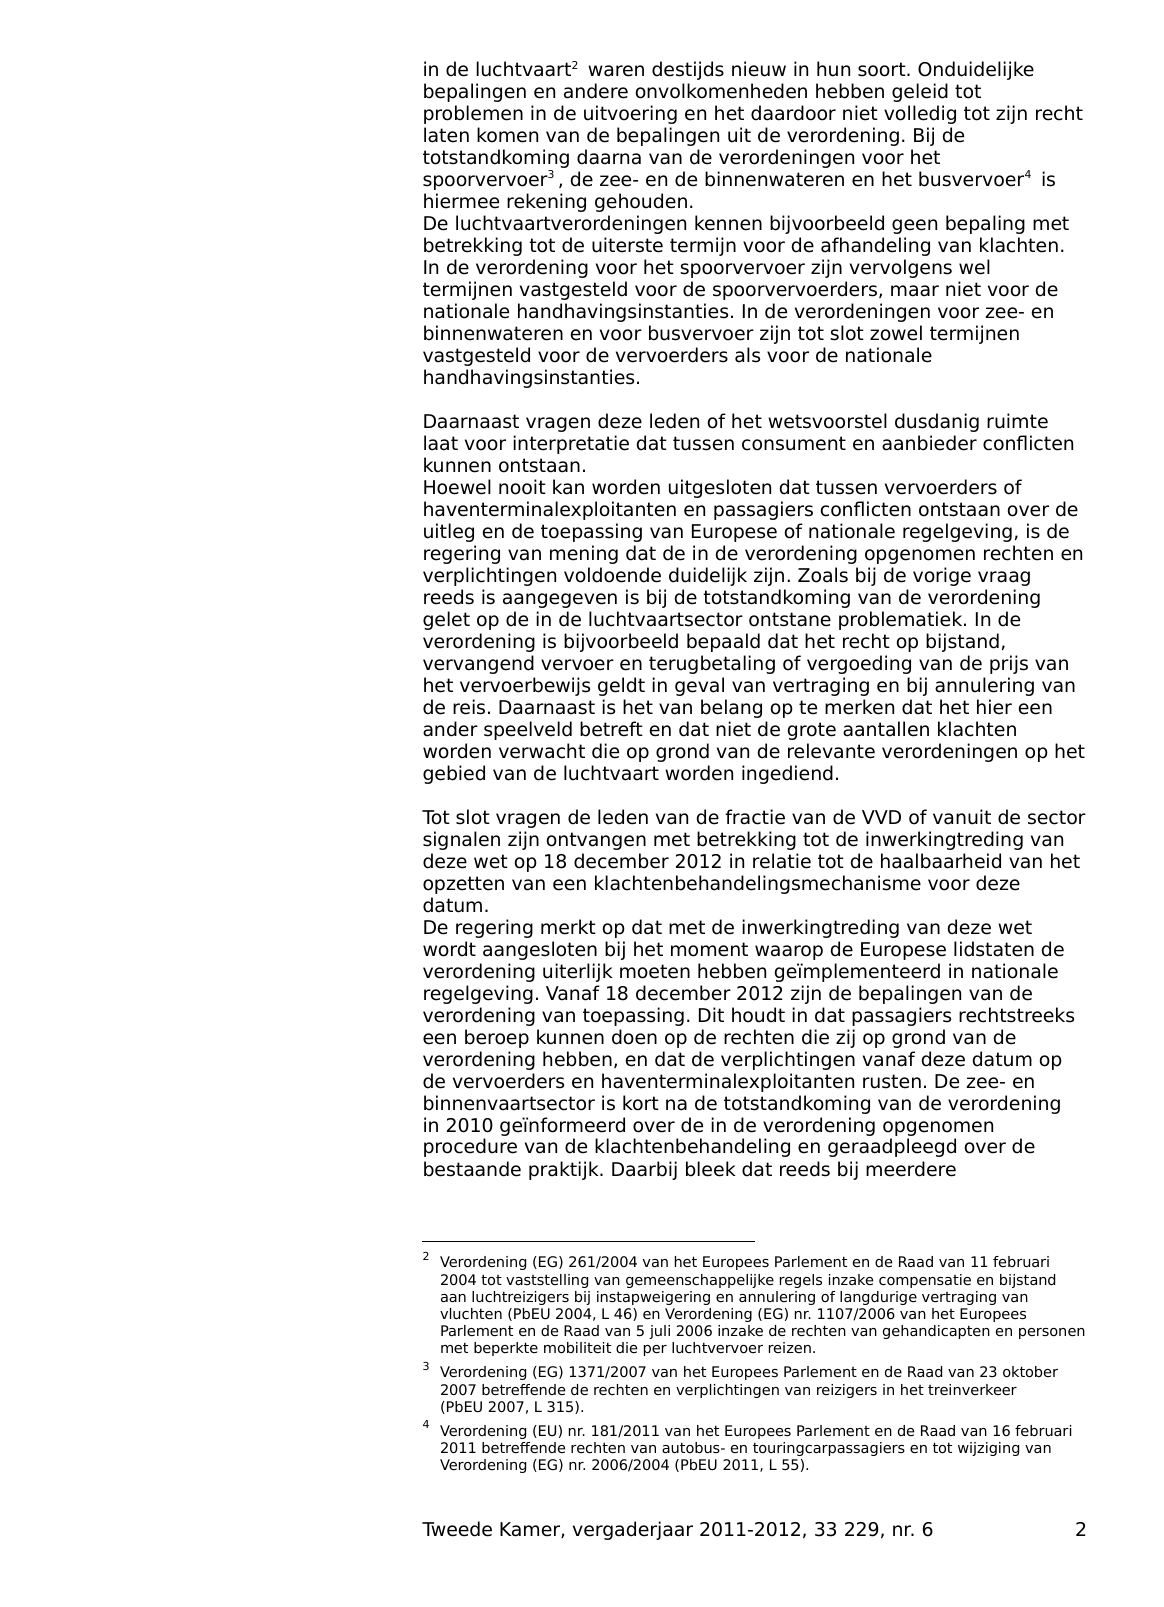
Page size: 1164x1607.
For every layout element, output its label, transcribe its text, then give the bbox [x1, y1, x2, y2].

text in de luchtvaart waren destijds nieuw in hun soort. Onduidelijke bepalingen en andere onvolkomenheden hebben geleid tot problemen in de uitvoering en het daardoor niet volledig tot zijn recht laten komen van de bepalingen uit de verordening. Bij de totstandkoming daarna van de verordeningen voor het spoorvervoer, de zee- en de binnenwateren en het busvervoer is hiermee rekening gehouden. [422, 59, 1087, 213]
text De luchtvaartverordeningen kennen bijvoorbeeld geen bepaling met betrekking tot de uiterste termijn voor de afhandeling van klachten. In de verordening voor het spoorvervoer zijn vervolgens wel termijnen vastgesteld voor de spoorvervoerders, maar niet voor de nationale handhavingsinstanties. In de verordeningen voor zee- en binnenwateren en voor busvervoer zijn tot slot zowel termijnen vastgesteld voor de vervoerders als voor de nationale handhavingsinstanties. [422, 213, 1087, 389]
text De regering merkt op dat met de inwerkingtreding van deze wet wordt aangesloten bij het moment waarop de Europese lidstaten de verordening uiterlijk moeten hebben geïmplementeerd in nationale regelgeving. Vanaf 18 december 2012 zijn de bepalingen van de verordening van toepassing. Dit houdt in dat passagiers rechtstreeks een beroep kunnen doen op de rechten die zij op grond van de verordening hebben, en dat de verplichtingen vanaf deze datum op de vervoerders en haventerminalexploitanten rusten. De zee- en binnenvaartsector is kort na de totstandkoming van de verordening in 2010 geïnformeerd over de in de verordening opgenomen procedure van de klachtenbehandeling en geraadpleegd over de bestaande praktijk. Daarbij bleek dat reeds bij meerdere [422, 917, 1087, 1180]
text Daarnaast vragen deze leden of het wetsvoorstel dusdanig ruimte laat voor interpretatie dat tussen consument en aanbieder conflicten kunnen ontstaan. [422, 411, 1087, 477]
text Verordening (EG) 261/2004 van het Europees Parlement en de Raad van 11 februari 2004 tot vaststelling van gemeenschappelijke regels inzake compensatie en bijstand aan luchtreizigers bij instapweigering en annulering of langdurige vertraging van vluchten (PbEU 2004, L 46) en Verordening (EG) nr. 1107/2006 van het Europees Parlement en de Raad van 5 juli 2006 inzake de rechten van gehandicapten en personen met beperkte mobiliteit die per luchtvervoer reizen. [422, 1250, 1087, 1357]
text Tot slot vragen de leden van de fractie van de VVD of vanuit de sector signalen zijn ontvangen met betrekking tot de inwerkingtreding van deze wet op 18 december 2012 in relatie tot de haalbaarheid van het opzetten van een klachtenbehandelingsmechanisme voor deze datum. [422, 807, 1087, 917]
text Verordening (EG) 1371/2007 van het Europees Parlement en de Raad van 23 oktober 2007 betreffende de rechten en verplichtingen van reizigers in het treinverkeer (PbEU 2007, L 315). [422, 1360, 1087, 1416]
text Hoewel nooit kan worden uitgesloten dat tussen vervoerders of haventerminalexploitanten en passagiers conflicten ontstaan over de uitleg en de toepassing van Europese of nationale regelgeving, is de regering van mening dat de in de verordening opgenomen rechten en verplichtingen voldoende duidelijk zijn. Zoals bij de vorige vraag reeds is aangegeven is bij de totstandkoming van de verordening gelet op de in de luchtvaartsector ontstane problematiek. In de verordening is bijvoorbeeld bepaald dat het recht op bijstand, vervangend vervoer en terugbetaling of vergoeding van de prijs van het vervoerbewijs geldt in geval van vertraging en bij annulering van de reis. Daarnaast is het van belang op te merken dat het hier een ander speelveld betreft en dat niet de grote aantallen klachten worden verwacht die op grond van de relevante verordeningen op het gebied van de luchtvaart worden ingediend. [422, 477, 1087, 784]
text Verordening (EU) nr. 181/2011 van het Europees Parlement en de Raad van 16 februari 2011 betreffende rechten van autobus- en touringcarpassagiers en tot wijziging van Verordening (EG) nr. 2006/2004 (PbEU 2011, L 55). [422, 1418, 1087, 1474]
